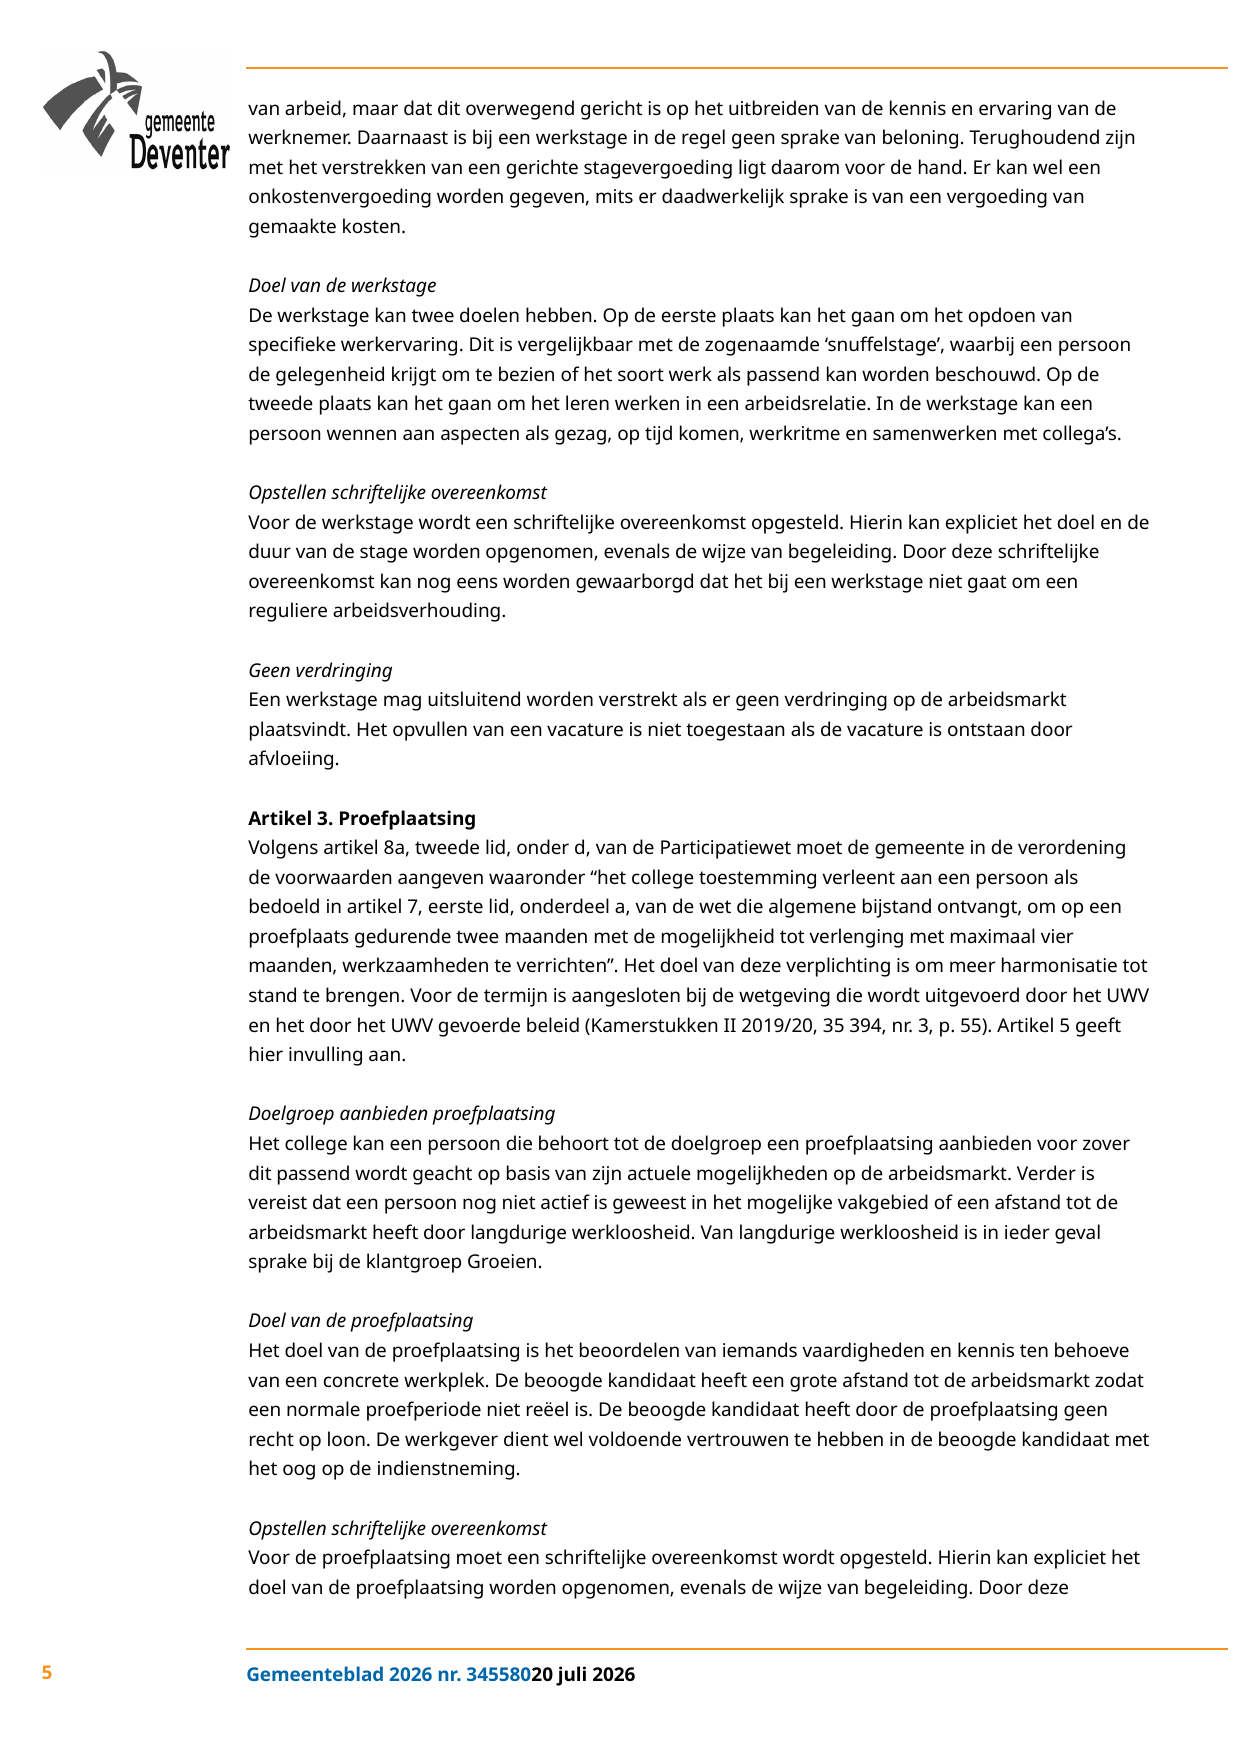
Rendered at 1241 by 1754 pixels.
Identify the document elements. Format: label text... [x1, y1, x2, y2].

text Een werkstage mag uitsluitend worden verstrekt als er geen verdringing op de arbeidsmarkt plaatsvindt. Het opvullen van een vacature is niet toegestaan als de vacature is ontstaan door afvloeiing. [248, 686, 1152, 771]
text Doel van de proefplaatsing [248, 1308, 1152, 1333]
text De werkstage kan twee doelen hebben. Op de eerste plaats kan het gaan om het opdoen van specifieke werkervaring. Dit is vergelijkbaar met de zogenaamde ‘snuffelstage’, waarbij een persoon de gelegenheid krijgt om te bezien of het soort werk als passend kan worden beschouwd. Op de tweede plaats kan het gaan om het leren werken in een arbeidsrelatie. In de werkstage kan een persoon wennen aan aspecten als gezag, op tijd komen, werkritme en samenwerken met collega’s. [248, 302, 1152, 446]
text Opstellen schriftelijke overeenkomst [248, 1515, 1152, 1541]
text Artikel 3. Proefplaatsing [248, 805, 1152, 831]
text Doelgroep aanbieden proefplaatsing [248, 1101, 1152, 1126]
text Volgens artikel 8a, tweede lid, onder d, van de Participatiewet moet de gemeente in de verordening de voorwaarden aangeven waaronder “het college toestemming verleent aan een persoon als bedoeld in artikel 7, eerste lid, onderdeel a, van de wet die algemene bijstand ontvangt, om op een proefplaats gedurende twee maanden met de mogelijkheid tot verlenging met maximaal vier maanden, werkzaamheden te verrichten”. Het doel van deze verplichting is om meer harmonisatie tot stand te brengen. Voor de termijn is aangesloten bij de wetgeving die wordt uitgevoerd door het UWV en het door het UWV gevoerde beleid (Kamerstukken II 2019/20, 35 394, nr. 3, p. 55). Artikel 5 geeft hier invulling aan. [248, 834, 1152, 1067]
text Geen verdringing [248, 657, 1152, 683]
text van arbeid, maar dat dit overwegend gericht is op het uitbreiden van de kennis en ervaring van de werknemer. Daarnaast is bij een werkstage in de regel geen sprake van beloning. Terughoudend zijn met het verstrekken van een gerichte stagevergoeding ligt daarom voor de hand. Er kan wel een onkostenvergoeding worden gegeven, mits er daadwerkelijk sprake is van een vergoeding van gemaakte kosten. [248, 95, 1152, 239]
picture [41, 47, 231, 172]
text Voor de proefplaatsing moet een schriftelijke overeenkomst wordt opgesteld. Hierin kan expliciet het doel van de proefplaatsing worden opgenomen, evenals de wijze van begeleiding. Door deze [248, 1544, 1152, 1600]
text Voor de werkstage wordt een schriftelijke overeenkomst opgesteld. Hierin kan expliciet het doel en de duur van de stage worden opgenomen, evenals de wijze van begeleiding. Door deze schriftelijke overeenkomst kan nog eens worden gewaarborgd dat het bij een werkstage niet gaat om een reguliere arbeidsverhouding. [248, 509, 1152, 623]
text Het doel van de proefplaatsing is het beoordelen van iemands vaardigheden en kennis ten behoeve van een concrete werkplek. De beoogde kandidaat heeft een grote afstand tot de arbeidsmarkt zodat een normale proefperiode niet reëel is. De beoogde kandidaat heeft door de proefplaatsing geen recht op loon. De werkgever dient wel voldoende vertrouwen te hebben in de beoogde kandidaat met het oog op de indienstneming. [248, 1337, 1152, 1481]
text Doel van de werkstage [248, 272, 1152, 298]
text Opstellen schriftelijke overeenkomst [248, 479, 1152, 505]
text Het college kan een persoon die behoort tot de doelgroep een proefplaatsing aanbieden voor zover dit passend wordt geacht op basis van zijn actuele mogelijkheden op de arbeidsmarkt. Verder is vereist dat een persoon nog niet actief is geweest in het mogelijke vakgebied of een afstand tot de arbeidsmarkt heeft door langdurige werkloosheid. Van langdurige werkloosheid is in ieder geval sprake bij de klantgroep Groeien. [248, 1130, 1152, 1274]
